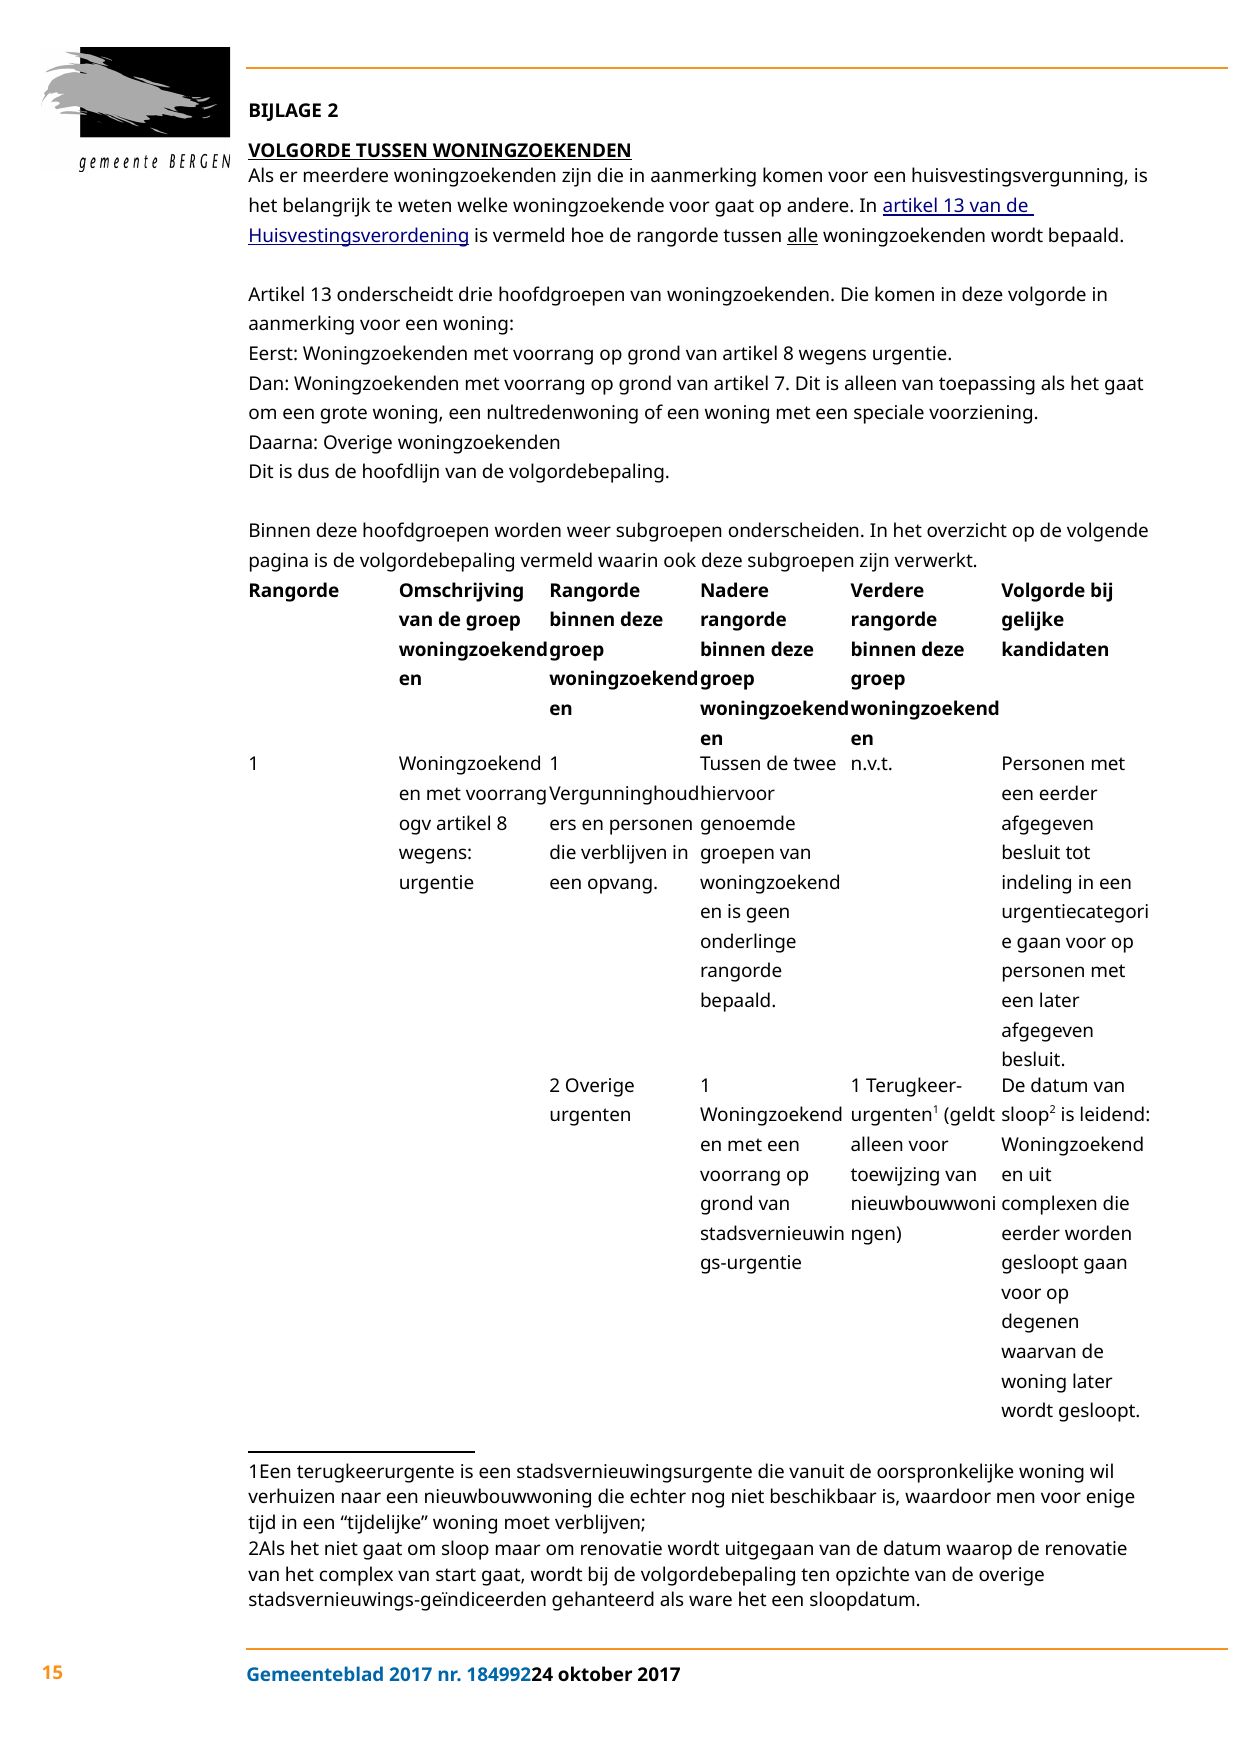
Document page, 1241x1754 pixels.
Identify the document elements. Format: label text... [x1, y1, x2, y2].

text Als er meerdere woningzoekenden zijn die in aanmerking komen voor een huisvestingsvergunning, is het belangrijk te weten welke woningzoekende voor gaat op andere. In artikel 13 van de Huisvestingsverordening is vermeld hoe de rangorde tussen alle woningzoekenden wordt bepaald. [248, 163, 1152, 247]
table_cell De datum van sloop is leidend: Woningzoekenden uit complexen die eerder worden gesloopt gaan voor op degenen waarvan de woning later wordt gesloopt. [1001, 1072, 1152, 1423]
table_header Rangorde binnen deze groep woningzoekenden [549, 577, 700, 751]
table_cell 1 Terugkeer-urgenten (geldt alleen voor toewijzing van nieuwbouwwoningen) [850, 1072, 1001, 1423]
table_header Nadere rangorde binnen deze groep woningzoekenden [700, 577, 850, 751]
picture [41, 47, 231, 172]
table_header Rangorde [248, 577, 398, 751]
table_header Verdere rangorde binnen deze groep woningzoekenden [850, 577, 1001, 751]
table_cell 1 Woningzoekenden met een voorrang op grond van stadsvernieuwings-urgentie [700, 1072, 850, 1423]
text VOLGORDE TUSSEN WONINGZOEKENDEN [248, 137, 1152, 163]
table_cell 1 [248, 751, 398, 1423]
text Dit is dus de hoofdlijn van de volgordebepaling. [248, 458, 1152, 484]
text BIJLAGE 2 [248, 95, 1152, 123]
text Binnen deze hoofdgroepen worden weer subgroepen onderscheiden. In het overzicht op de volgende pagina is de volgordebepaling vermeld waarin ook deze subgroepen zijn verwerkt. [248, 518, 1152, 573]
text Artikel 13 onderscheidt drie hoofdgroepen van woningzoekenden. Die komen in deze volgorde in aanmerking voor een woning: [248, 281, 1152, 336]
table_cell Woningzoekenden met voorrang ogv artikel 8 wegens: urgentie [399, 751, 549, 1423]
table_cell Tussen de twee hiervoor genoemde groepen van woningzoekenden is geen onderlinge rangorde bepaald. [700, 751, 850, 1072]
table_cell n.v.t. [850, 751, 1001, 1072]
text Daarna: Overige woningzoekenden [248, 429, 1152, 454]
table_cell Personen met een eerder afgegeven besluit tot indeling in een urgentiecategorie gaan voor op personen met een later afgegeven besluit. [1001, 751, 1152, 1072]
table_cell 2 Overige urgenten [549, 1072, 700, 1423]
text Dan: Woningzoekenden met voorrang op grond van artikel 7. Dit is alleen van toepassing als het gaat om een grote woning, een nultredenwoning of een woning met een speciale voorziening. [248, 370, 1152, 425]
table_cell 1 Vergunninghouders en personen die verblijven in een opvang. [549, 751, 700, 1072]
table_header Volgorde bij gelijke kandidaten [1001, 577, 1152, 751]
text Eerst: Woningzoekenden met voorrang op grond van artikel 8 wegens urgentie. [248, 340, 1152, 366]
table_header Omschrijving van de groep woningzoekenden [399, 577, 549, 751]
